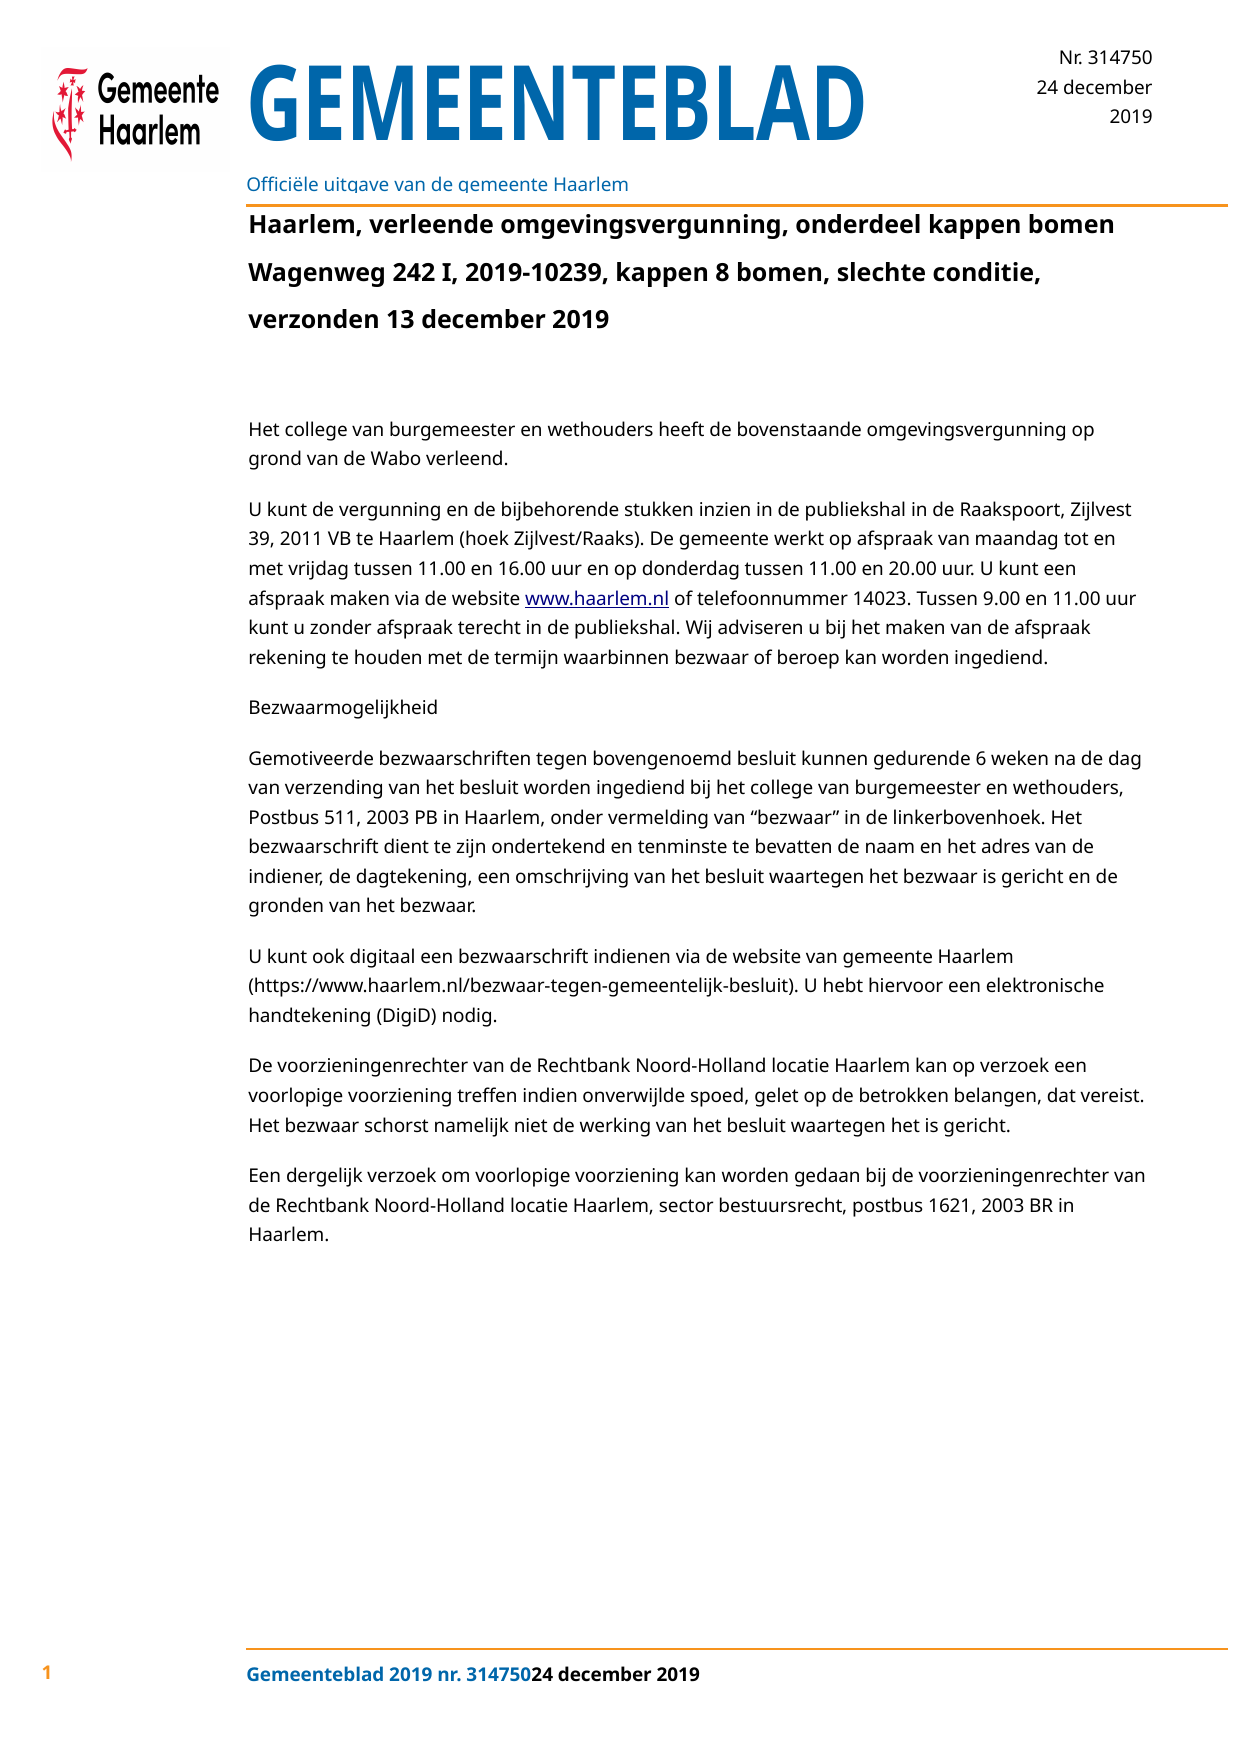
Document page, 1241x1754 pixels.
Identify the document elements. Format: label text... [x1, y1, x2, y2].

text U kunt ook digitaal een bezwaarschrift indienen via de website van gemeente Haarlem (https://www.haarlem.nl/bezwaar-tegen-gemeentelijk-besluit). U hebt hiervoor een elektronische handtekening (DigiD) nodig. [248, 943, 1152, 1028]
text Het college van burgemeester en wethouders heeft de bovenstaande omgevingsvergunning op grond van de Wabo verleend. [248, 416, 1152, 471]
text Gemotiveerde bezwaarschriften tegen bovengenoemd besluit kunnen gedurende 6 weken na de dag van verzending van het besluit worden ingediend bij het college van burgemeester en wethouders, Postbus 511, 2003 PB in Haarlem, onder vermelding van “bezwaar” in de linkerbovenhoek. Het bezwaarschrift dient te zijn ondertekend en tenminste te bevatten de naam en het adres van de indiener, de dagtekening, een omschrijving van het besluit waartegen het bezwaar is gericht en de gronden van het bezwaar. [248, 745, 1152, 918]
text Bezwaarmogelijkheid [248, 694, 1152, 720]
text De voorzieningenrechter van de Rechtbank Noord-Holland locatie Haarlem kan op verzoek een voorlopige voorziening treffen indien onverwijlde spoed, gelet op de betrokken belangen, dat vereist. Het bezwaar schorst namelijk niet de werking van het besluit waartegen het is gericht. [248, 1053, 1152, 1137]
text Een dergelijk verzoek om voorlopige voorziening kan worden gedaan bij de voorzieningenrechter van de Rechtbank Noord-Holland locatie Haarlem, sector bestuursrecht, postbus 1621, 2003 BR in Haarlem. [248, 1162, 1152, 1247]
picture [41, 47, 231, 172]
text U kunt de vergunning en de bijbehorende stukken inzien in de publiekshal in de Raakspoort, Zijlvest 39, 2011 VB te Haarlem (hoek Zijlvest/Raaks). De gemeente werkt op afspraak van maandag tot en met vrijdag tussen 11.00 en 16.00 uur en op donderdag tussen 11.00 en 20.00 uur. U kunt een afspraak maken via de website www.haarlem.nl of telefoonnummer 14023. Tussen 9.00 en 11.00 uur kunt u zonder afspraak terecht in de publiekshal. Wij adviseren u bij het maken van de afspraak rekening te houden met de termijn waarbinnen bezwaar of beroep kan worden ingediend. [248, 496, 1152, 669]
text Haarlem, verleende omgevingsvergunning, onderdeel kappen bomen Wagenweg 242 I, 2019-10239, kappen 8 bomen, slechte conditie, verzonden 13 december 2019 [248, 207, 1152, 336]
